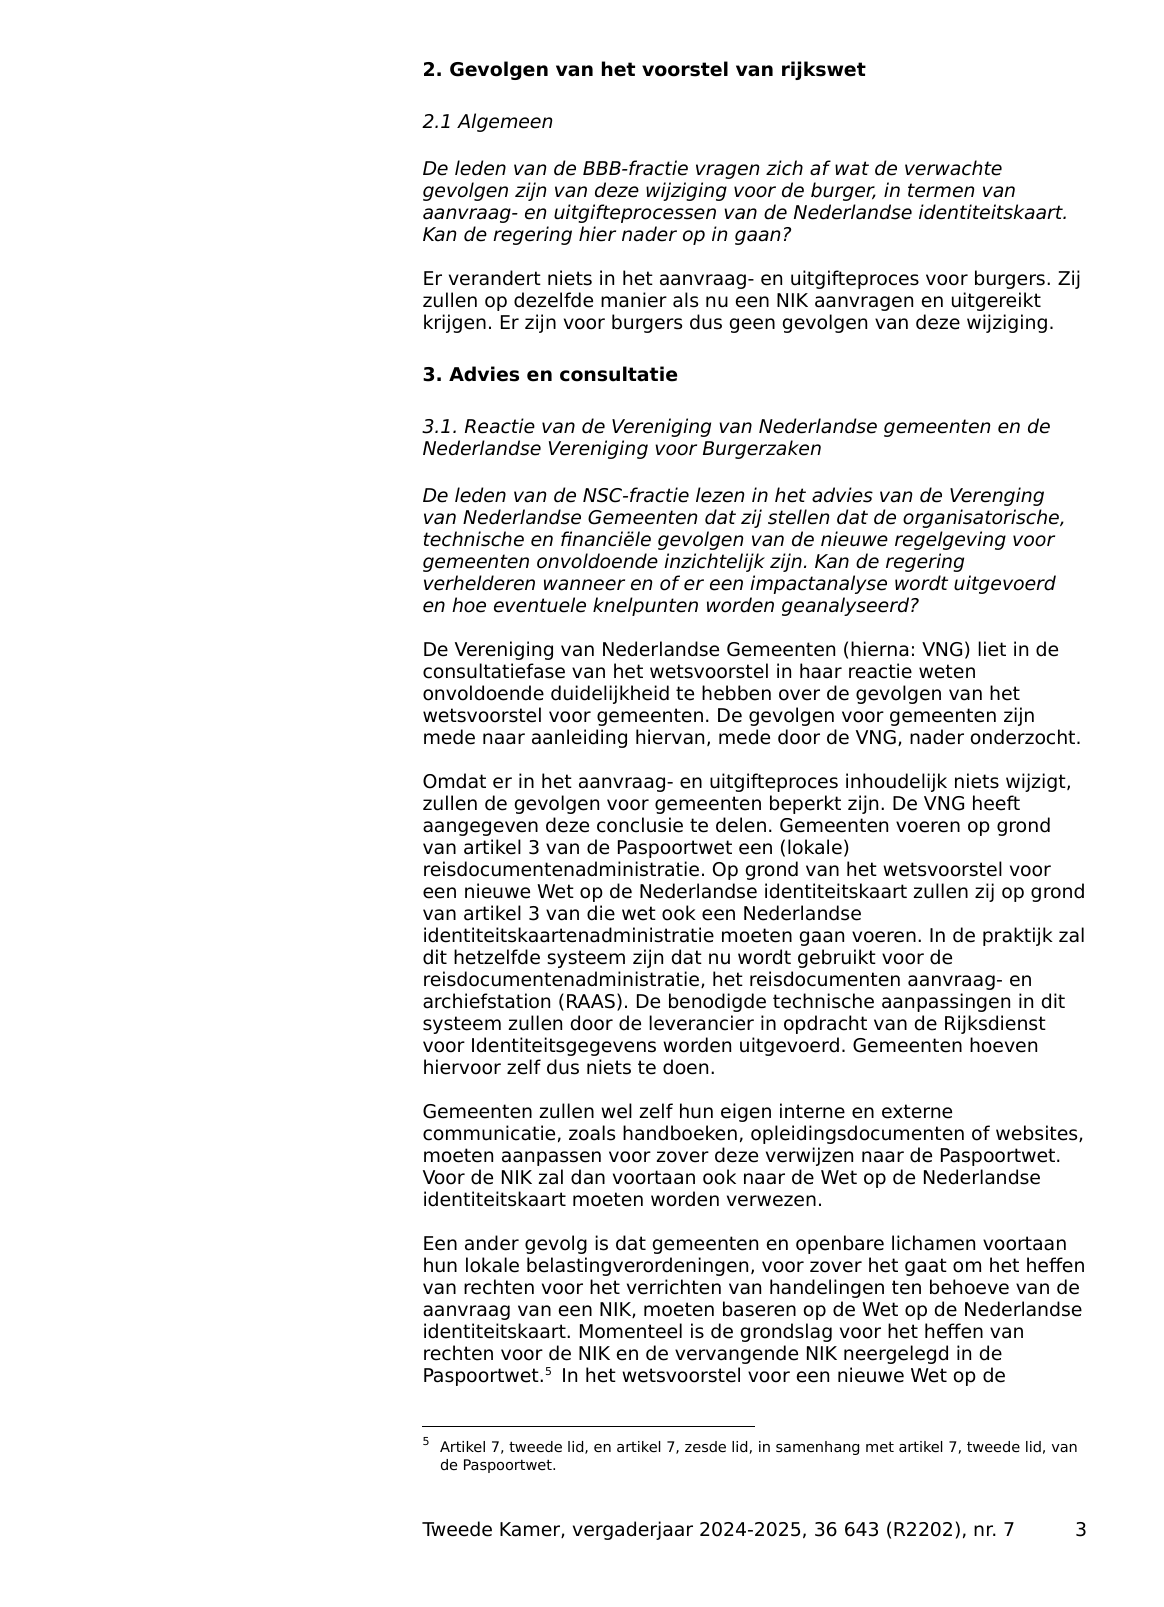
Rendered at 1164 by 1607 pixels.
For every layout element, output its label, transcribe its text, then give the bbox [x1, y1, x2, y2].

subtitle 3. Advies en consultatie [422, 364, 1087, 386]
subtitle 2. Gevolgen van het voorstel van rijkswet [422, 59, 1087, 81]
text De leden van de BBB-fractie vragen zich af wat de verwachte gevolgen zijn van deze wijziging voor de burger, in termen van aanvraag- en uitgifteprocessen van de Nederlandse identiteitskaart. Kan de regering hier nader op in gaan? [422, 158, 1087, 246]
text Gemeenten zullen wel zelf hun eigen interne en externe communicatie, zoals handboeken, opleidingsdocumenten of websites, moeten aanpassen voor zover deze verwijzen naar de Paspoortwet. Voor de NIK zal dan voortaan ook naar de Wet op de Nederlandse identiteitskaart moeten worden verwezen. [422, 1101, 1087, 1211]
text Artikel 7, tweede lid, en artikel 7, zesde lid, in samenhang met artikel 7, tweede lid, van de Paspoortwet. [422, 1435, 1087, 1474]
text Er verandert niets in het aanvraag- en uitgifteproces voor burgers. Zij zullen op dezelfde manier als nu een NIK aanvragen en uitgereikt krijgen. Er zijn voor burgers dus geen gevolgen van deze wijziging. [422, 268, 1087, 334]
text De Vereniging van Nederlandse Gemeenten (hierna: VNG) liet in de consultatiefase van het wetsvoorstel in haar reactie weten onvoldoende duidelijkheid te hebben over de gevolgen van het wetsvoorstel voor gemeenten. De gevolgen voor gemeenten zijn mede naar aanleiding hiervan, mede door de VNG, nader onderzocht. [422, 639, 1087, 749]
subtitle 2.1 Algemeen [422, 111, 1087, 133]
text De leden van de NSC-fractie lezen in het advies van de Verenging van Nederlandse Gemeenten dat zij stellen dat de organisatorische, technische en financiële gevolgen van de nieuwe regelgeving voor gemeenten onvoldoende inzichtelijk zijn. Kan de regering verhelderen wanneer en of er een impactanalyse wordt uitgevoerd en hoe eventuele knelpunten worden geanalyseerd? [422, 485, 1087, 617]
text Een ander gevolg is dat gemeenten en openbare lichamen voortaan hun lokale belastingverordeningen, voor zover het gaat om het heffen van rechten voor het verrichten van handelingen ten behoeve van de aanvraag van een NIK, moeten baseren op de Wet op de Nederlandse identiteitskaart. Momenteel is de grondslag voor het heffen van rechten voor de NIK en de vervangende NIK neergelegd in de Paspoortwet. In het wetsvoorstel voor een nieuwe Wet op de [422, 1233, 1087, 1387]
subtitle 3.1. Reactie van de Vereniging van Nederlandse gemeenten en de Nederlandse Vereniging voor Burgerzaken [422, 416, 1087, 460]
text Omdat er in het aanvraag- en uitgifteproces inhoudelijk niets wijzigt, zullen de gevolgen voor gemeenten beperkt zijn. De VNG heeft aangegeven deze conclusie te delen. Gemeenten voeren op grond van artikel 3 van de Paspoortwet een (lokale) reisdocumentenadministratie. Op grond van het wetsvoorstel voor een nieuwe Wet op de Nederlandse identiteitskaart zullen zij op grond van artikel 3 van die wet ook een Nederlandse identiteitskaartenadministratie moeten gaan voeren. In de praktijk zal dit hetzelfde systeem zijn dat nu wordt gebruikt voor de reisdocumentenadministratie, het reisdocumenten aanvraag- en archiefstation (RAAS). De benodigde technische aanpassingen in dit systeem zullen door de leverancier in opdracht van de Rijksdienst voor Identiteitsgegevens worden uitgevoerd. Gemeenten hoeven hiervoor zelf dus niets te doen. [422, 771, 1087, 1079]
